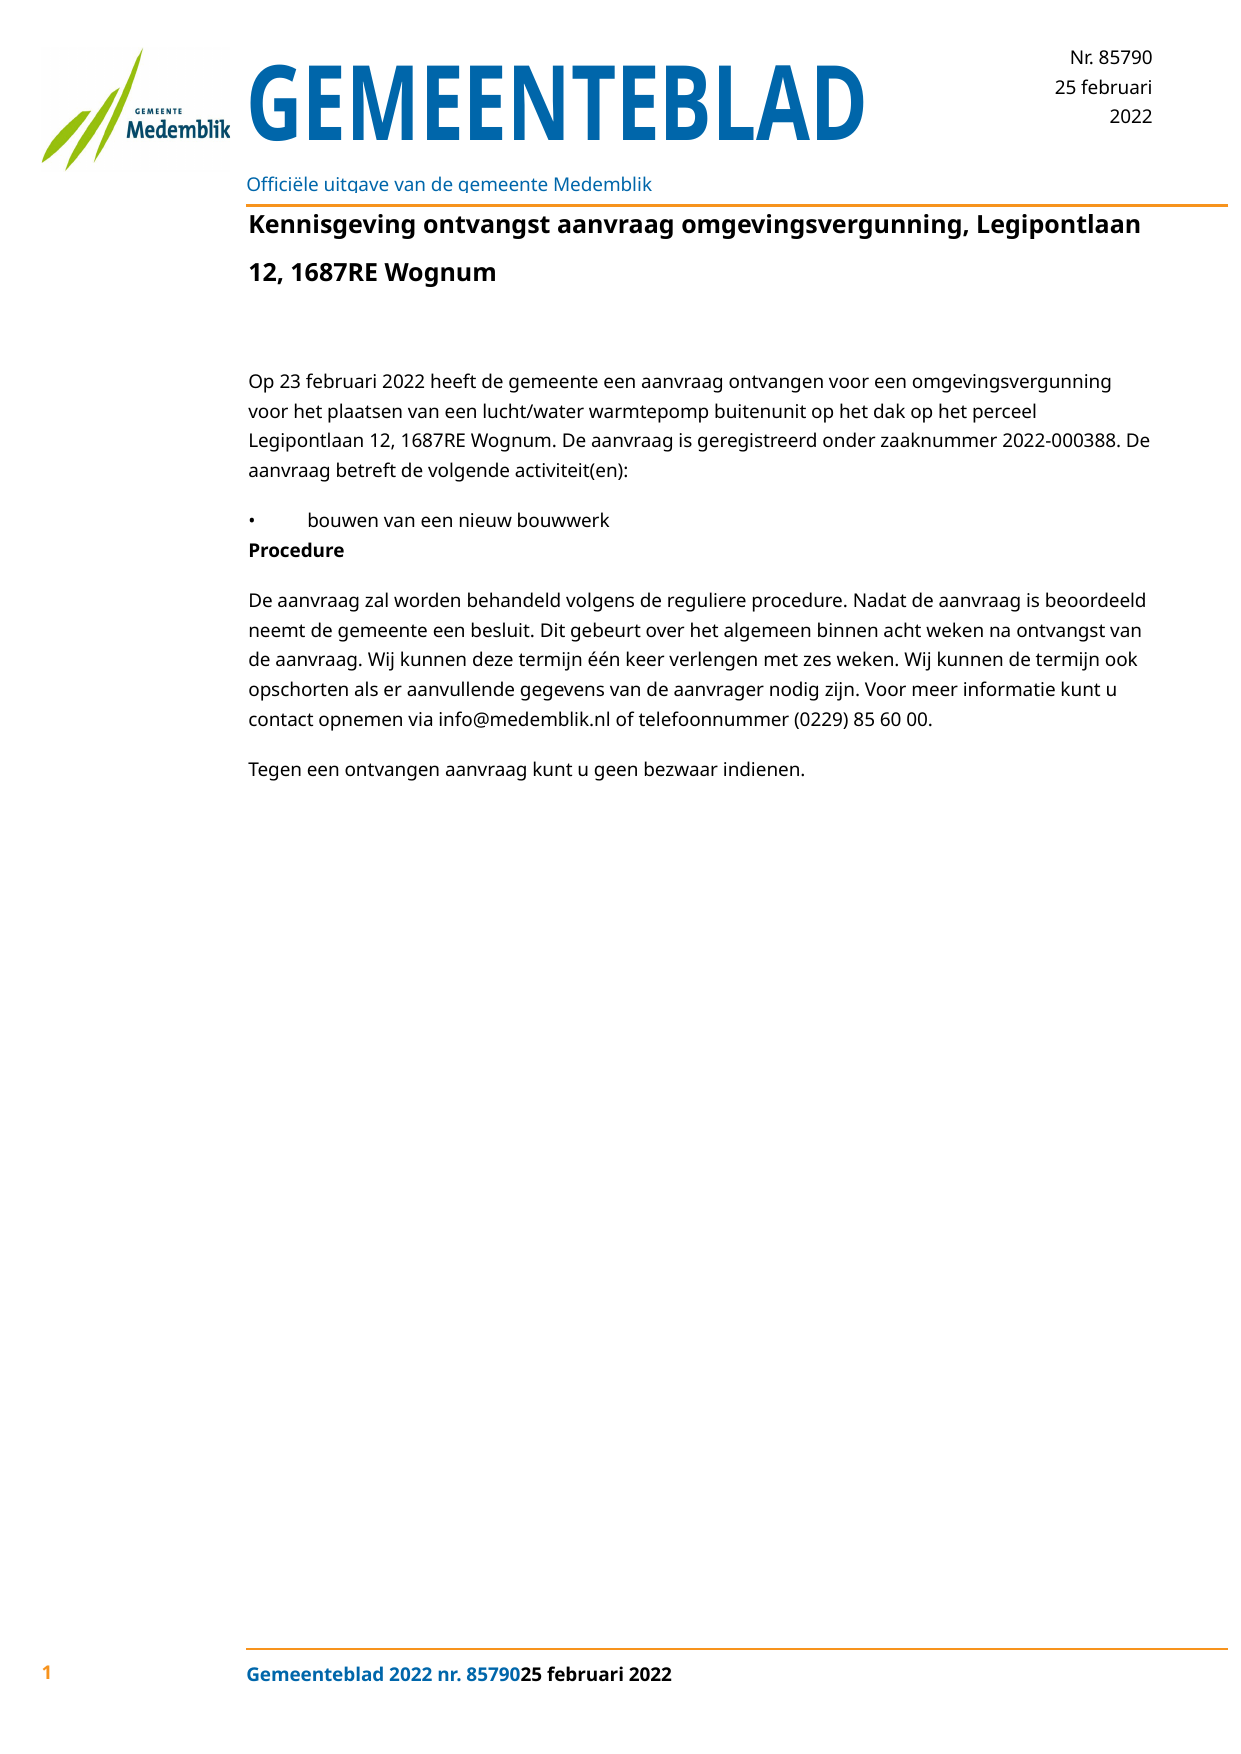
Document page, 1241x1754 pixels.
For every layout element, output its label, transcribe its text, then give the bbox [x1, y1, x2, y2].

text Procedure [248, 537, 1152, 563]
picture [41, 47, 231, 172]
text Op 23 februari 2022 heeft de gemeente een aanvraag ontvangen voor een omgevingsvergunning voor het plaatsen van een lucht/water warmtepomp buitenunit op het dak op het perceel Legipontlaan 12, 1687RE Wognum. De aanvraag is geregistreerd onder zaaknummer 2022-000388. De aanvraag betreft de volgende activiteit(en): [248, 368, 1152, 483]
text De aanvraag zal worden behandeld volgens de reguliere procedure. Nadat de aanvraag is beoordeeld neemt de gemeente een besluit. Dit gebeurt over het algemeen binnen acht weken na ontvangst van de aanvraag. Wij kunnen deze termijn één keer verlengen met zes weken. Wij kunnen de termijn ook opschorten als er aanvullende gegevens van de aanvrager nodig zijn. Voor meer informatie kunt u contact opnemen via info@medemblik.nl of telefoonnummer (0229) 85 60 00. [248, 587, 1152, 732]
text Kennisgeving ontvangst aanvraag omgevingsvergunning, Legipontlaan 12, 1687RE Wognum [248, 207, 1152, 288]
list bouwen van een nieuw bouwwerk [248, 507, 1152, 533]
text Tegen een ontvangen aanvraag kunt u geen bezwaar indienen. [248, 756, 1152, 782]
